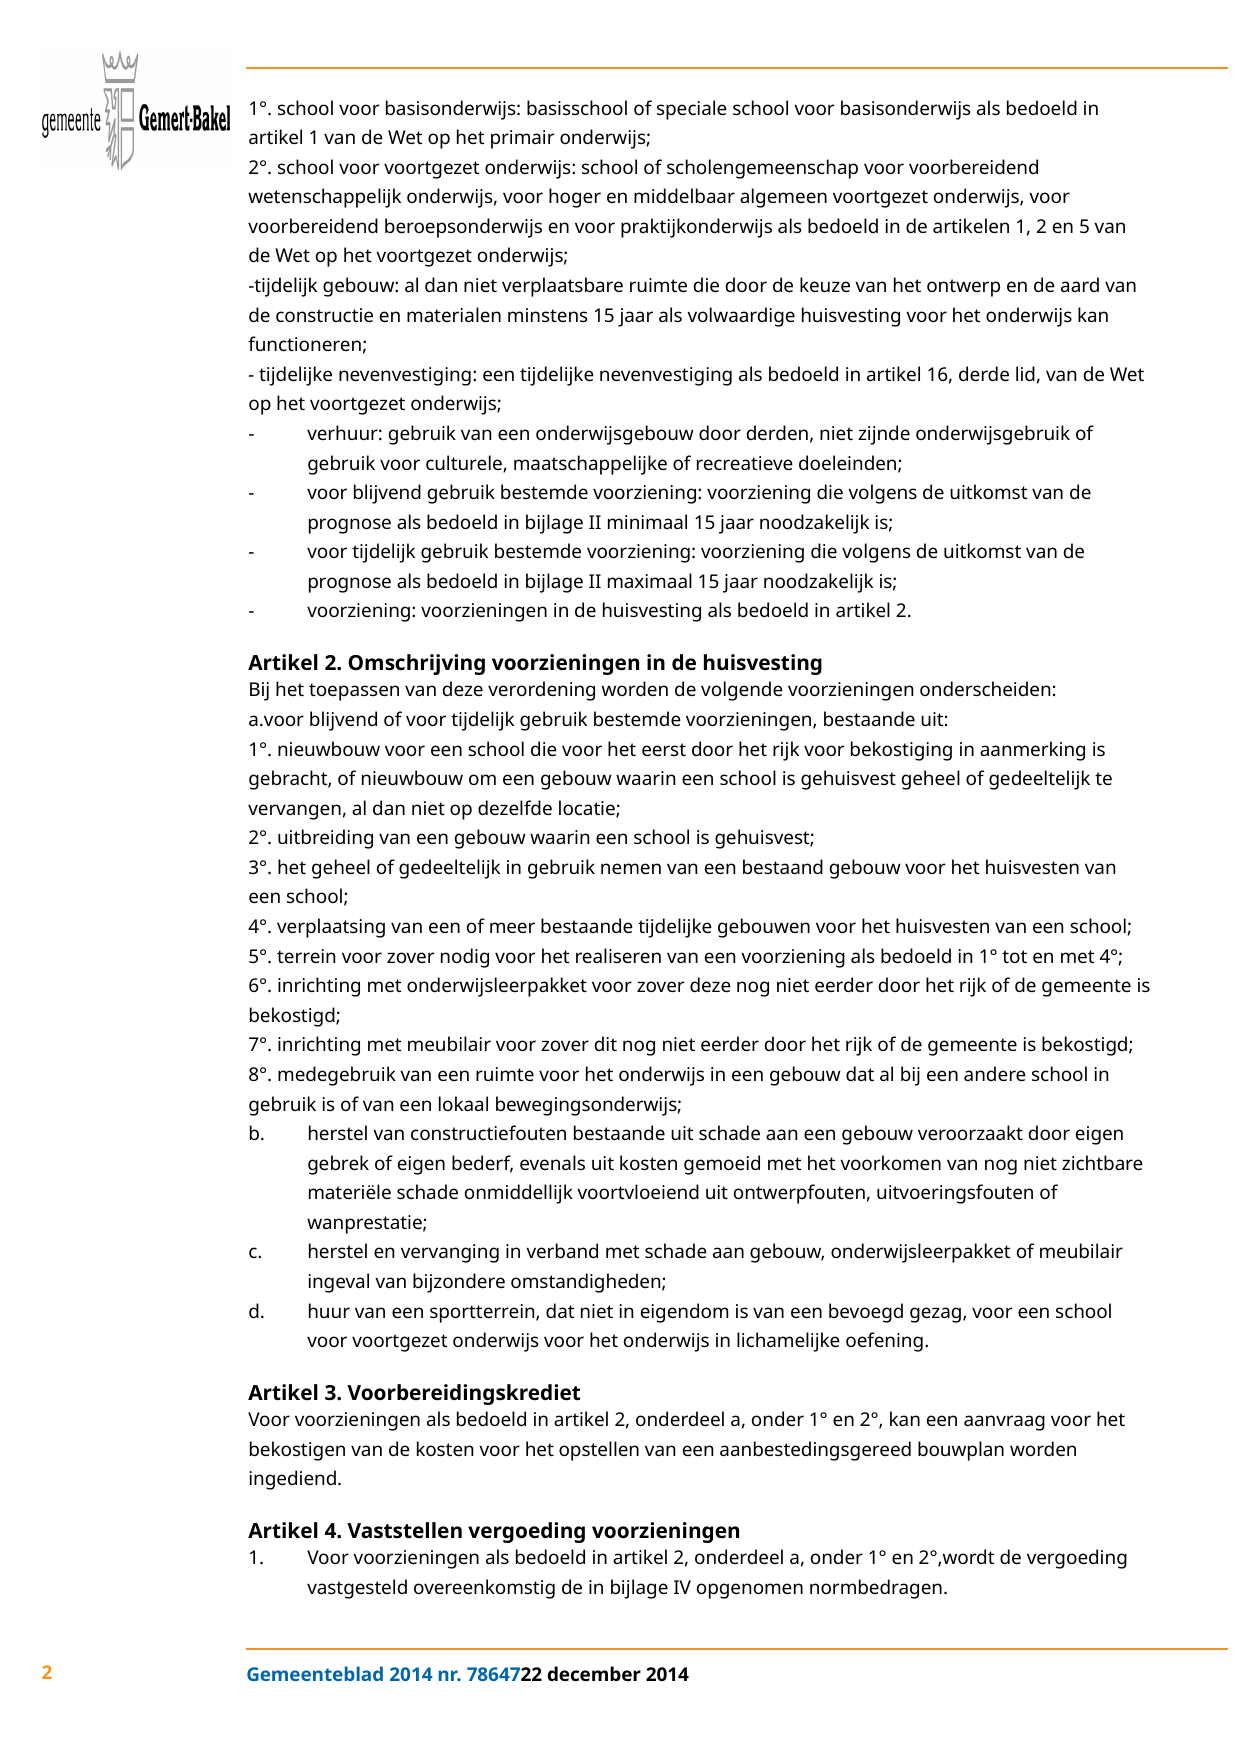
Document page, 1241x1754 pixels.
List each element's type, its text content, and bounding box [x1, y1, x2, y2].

text Artikel 3. Voorbereidingskrediet [248, 1378, 1152, 1406]
text - tijdelijke nevenvestiging: een tijdelijke nevenvestiging als bedoeld in artikel 16, derde lid, van de Wet op het voortgezet onderwijs; [248, 361, 1152, 416]
text 1°. nieuwbouw voor een school die voor het eerst door het rijk voor bekostiging in aanmerking is gebracht, of nieuwbouw om een gebouw waarin een school is gehuisvest geheel of gedeeltelijk te vervangen, al dan niet op dezelfde locatie; [248, 736, 1152, 821]
list huur van een sportterrein, dat niet in eigendom is van een bevoegd gezag, voor een school voor voortgezet onderwijs voor het onderwijs in lichamelijke oefening. [248, 1298, 1152, 1353]
list voor blijvend gebruik bestemde voorziening: voorziening die volgens de uitkomst van de prognose als bedoeld in bijlage II minimaal 15 jaar noodzakelijk is; [248, 479, 1152, 535]
text 7°. inrichting met meubilair voor zover dit nog niet eerder door het rijk of de gemeente is bekostigd; [248, 1032, 1152, 1057]
text 4°. verplaatsing van een of meer bestaande tijdelijke gebouwen voor het huisvesten van een school; [248, 913, 1152, 939]
text 3°. het geheel of gedeeltelijk in gebruik nemen van een bestaand gebouw voor het huisvesten van een school; [248, 854, 1152, 909]
list voorziening: voorzieningen in de huisvesting als bedoeld in artikel 2. [248, 598, 1152, 623]
list verhuur: gebruik van een onderwijsgebouw door derden, niet zijnde onderwijsgebruik of gebruik voor culturele, maatschappelijke of recreatieve doeleinden; [248, 420, 1152, 476]
text 1°. school voor basisonderwijs: basisschool of speciale school voor basisonderwijs als bedoeld in artikel 1 van de Wet op het primair onderwijs; [248, 95, 1152, 150]
text 6°. inrichting met onderwijsleerpakket voor zover deze nog niet eerder door het rijk of de gemeente is bekostigd; [248, 972, 1152, 1028]
text Bij het toepassen van deze verordening worden de volgende voorzieningen onderscheiden: [248, 677, 1152, 702]
text -tijdelijk gebouw: al dan niet verplaatsbare ruimte die door de keuze van het ontwerp en de aard van de constructie en materialen minstens 15 jaar als volwaardige huisvesting voor het onderwijs kan functioneren; [248, 272, 1152, 357]
text 2°. uitbreiding van een gebouw waarin een school is gehuisvest; [248, 824, 1152, 850]
text 8°. medegebruik van een ruimte voor het onderwijs in een gebouw dat al bij een andere school in gebruik is of van een lokaal bewegingsonderwijs; [248, 1061, 1152, 1116]
text Artikel 4. Vaststellen vergoeding voorzieningen [248, 1516, 1152, 1544]
text Artikel 2. Omschrijving voorzieningen in de huisvesting [248, 648, 1152, 677]
text Voor voorzieningen als bedoeld in artikel 2, onderdeel a, onder 1° en 2°, kan een aanvraag voor het bekostigen van de kosten voor het opstellen van een aanbestedingsgereed bouwplan worden ingediend. [248, 1406, 1152, 1491]
text 2°. school voor voortgezet onderwijs: school of scholengemeenschap voor voorbereidend wetenschappelijk onderwijs, voor hoger en middelbaar algemeen voortgezet onderwijs, voor voorbereidend beroepsonderwijs en voor praktijkonderwijs als bedoeld in de artikelen 1, 2 en 5 van de Wet op het voortgezet onderwijs; [248, 154, 1152, 268]
list herstel en vervanging in verband met schade aan gebouw, onderwijsleerpakket of meubilair ingeval van bijzondere omstandigheden; [248, 1239, 1152, 1294]
list herstel van constructiefouten bestaande uit schade aan een gebouw veroorzaakt door eigen gebrek of eigen bederf, evenals uit kosten gemoeid met het voorkomen van nog niet zichtbare materiële schade onmiddellijk voortvloeiend uit ontwerpfouten, uitvoeringsfouten of wanprestatie; [248, 1120, 1152, 1235]
text 5°. terrein voor zover nodig voor het realiseren van een voorziening als bedoeld in 1° tot en met 4°; [248, 943, 1152, 968]
text a.voor blijvend of voor tijdelijk gebruik bestemde voorzieningen, bestaande uit: [248, 706, 1152, 732]
picture [41, 47, 231, 172]
list voor tijdelijk gebruik bestemde voorziening: voorziening die volgens de uitkomst van de prognose als bedoeld in bijlage II maximaal 15 jaar noodzakelijk is; [248, 538, 1152, 594]
list Voor voorzieningen als bedoeld in artikel 2, onderdeel a, onder 1° en 2°,wordt de vergoeding vastgesteld overeenkomstig de in bijlage IV opgenomen normbedragen. [248, 1544, 1152, 1599]
